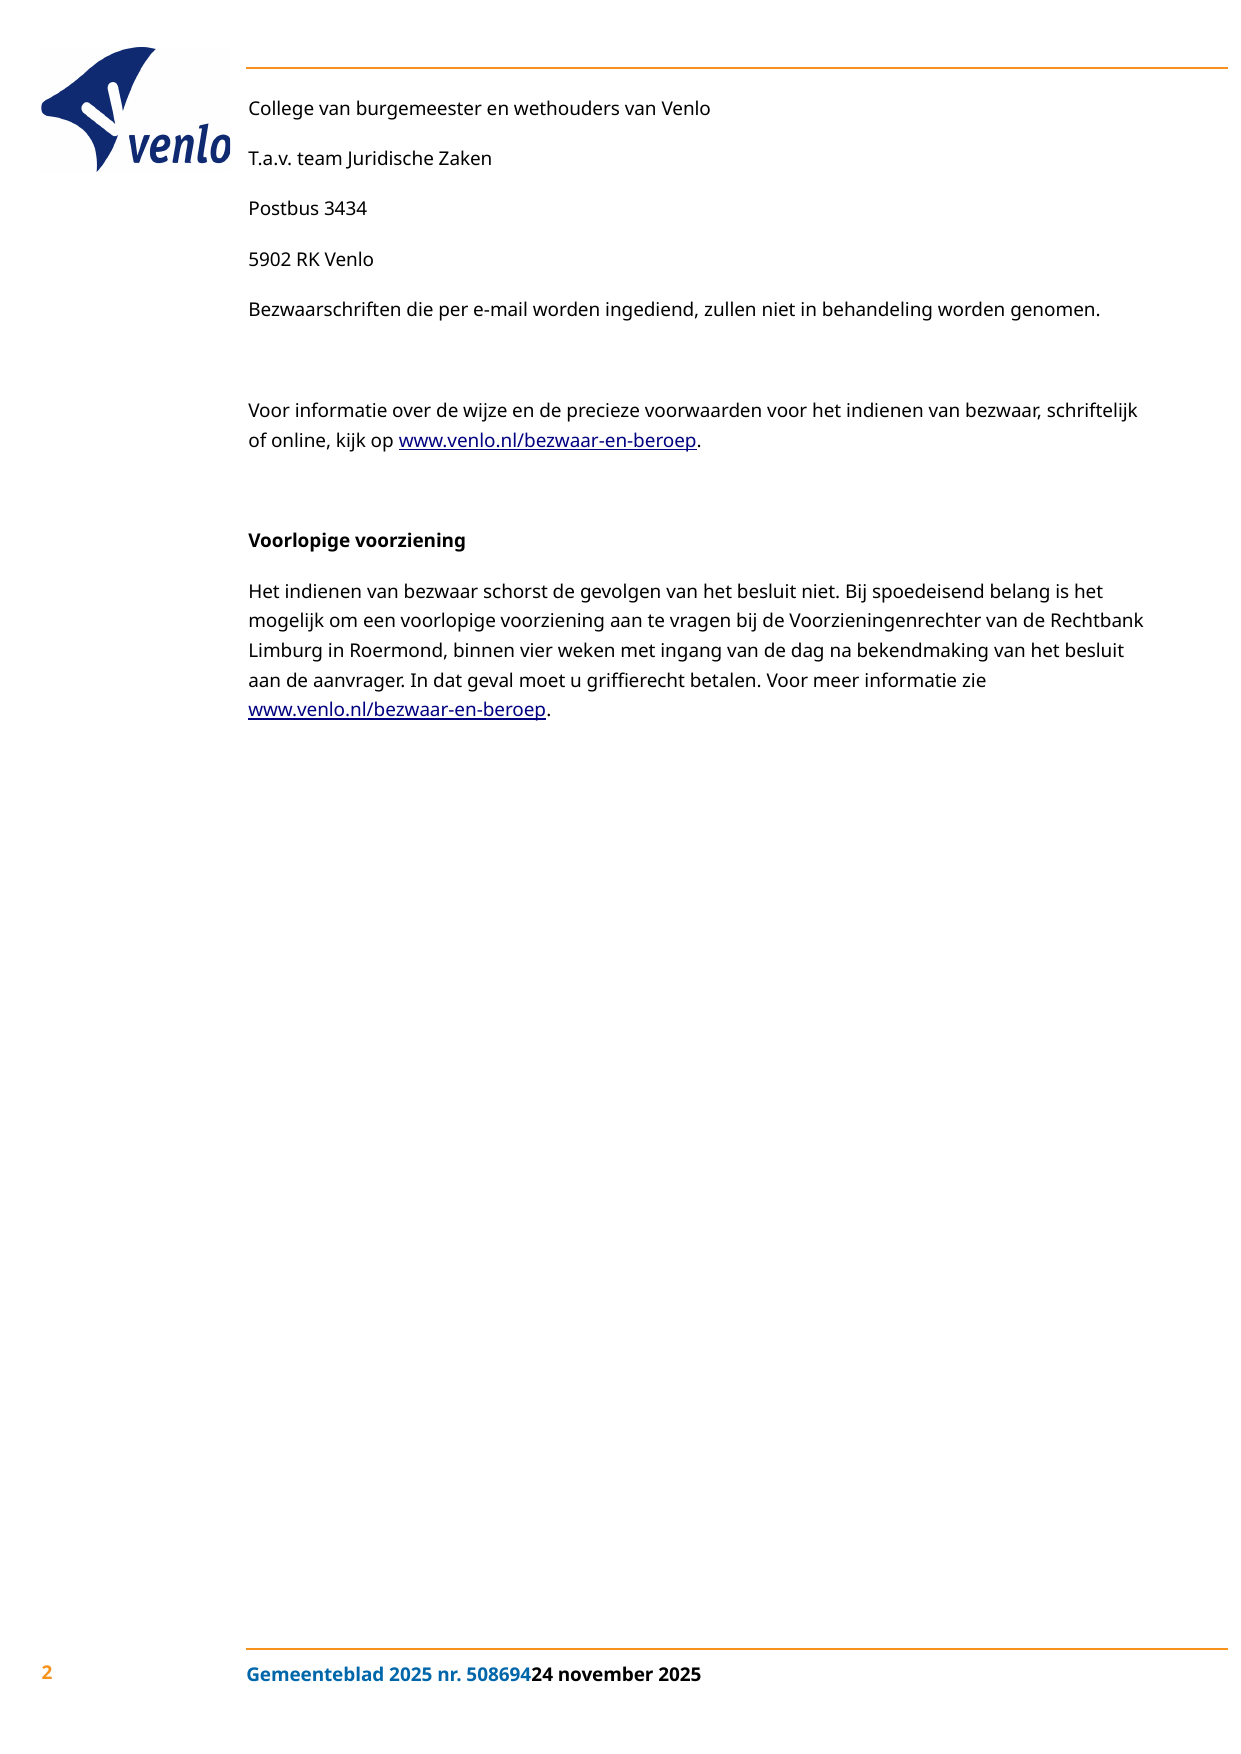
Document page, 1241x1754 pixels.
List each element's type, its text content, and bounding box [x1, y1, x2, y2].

text Het indienen van bezwaar schorst de gevolgen van het besluit niet. Bij spoedeisend belang is het mogelijk om een voorlopige voorziening aan te vragen bij de Voorzieningenrechter van de Rechtbank Limburg in Roermond, binnen vier weken met ingang van de dag na bekendmaking van het besluit aan de aanvrager. In dat geval moet u griffierecht betalen. Voor meer informatie zie www.venlo.nl/bezwaar-en-beroep. [248, 578, 1152, 722]
text T.a.v. team Juridische Zaken [248, 145, 1152, 171]
text Bezwaarschriften die per e-mail worden ingediend, zullen niet in behandeling worden genomen. [248, 296, 1152, 322]
text Voorlopige voorziening [248, 528, 1152, 553]
text 5902 RK Venlo [248, 246, 1152, 272]
text College van burgemeester en wethouders van Venlo [248, 95, 1152, 121]
text Postbus 3434 [248, 196, 1152, 221]
text Voor informatie over de wijze en de precieze voorwaarden voor het indienen van bezwaar, schriftelijk of online, kijk op www.venlo.nl/bezwaar-en-beroep. [248, 397, 1152, 453]
picture [41, 47, 231, 172]
